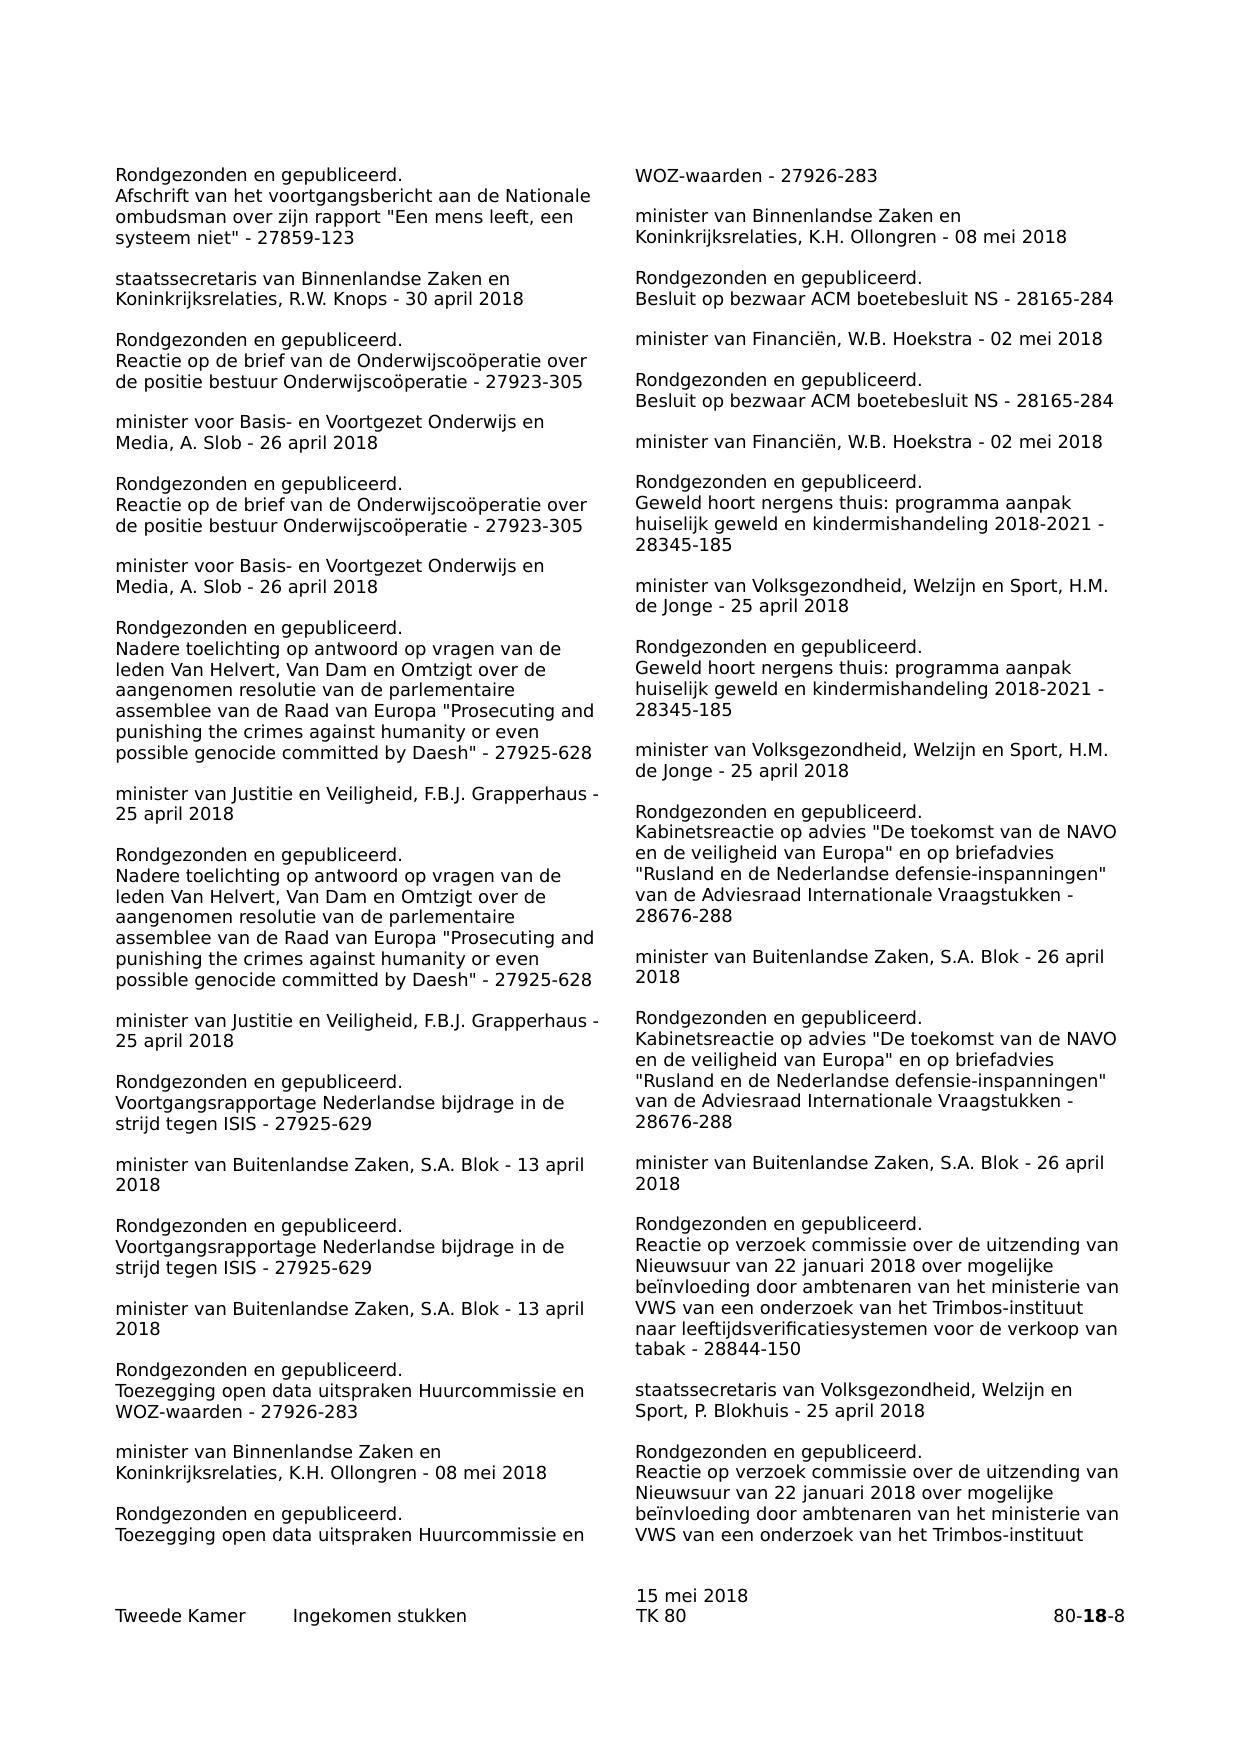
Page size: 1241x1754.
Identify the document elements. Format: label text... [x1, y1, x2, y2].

text staatssecretaris van Volksgezondheid, Welzijn en Sport, P. Blokhuis - 25 april 2018 [635, 1380, 1125, 1421]
text minister voor Basis- en Voortgezet Onderwijs en Media, A. Slob - 26 april 2018 [115, 556, 605, 598]
text minister van Buitenlandse Zaken, S.A. Blok - 13 april 2018 [115, 1154, 605, 1196]
text minister voor Basis- en Voortgezet Onderwijs en Media, A. Slob - 26 april 2018 [115, 412, 605, 454]
text Rondgezonden en gepubliceerd. [115, 1216, 605, 1237]
text Reactie op de brief van de Onderwijscoöperatie over de positie bestuur Onderwijscoöperatie - 27923-305 [115, 494, 605, 536]
text Nadere toelichting op antwoord op vragen van de leden Van Helvert, Van Dam en Omtzigt over de aangenomen resolutie van de parlementaire assemblee van de Raad van Europa "Prosecuting and punishing the crimes against humanity or even possible genocide committed by Daesh" - 27925-628 [115, 866, 605, 991]
text Geweld hoort nergens thuis: programma aanpak huiselijk geweld en kindermishandeling 2018-2021 - 28345-185 [635, 493, 1125, 555]
text staatssecretaris van Binnenlandse Zaken en Koninkrijksrelaties, R.W. Knops - 30 april 2018 [115, 268, 605, 310]
text Voortgangsrapportage Nederlandse bijdrage in de strijd tegen ISIS - 27925-629 [115, 1237, 605, 1278]
text Besluit op bezwaar ACM boetebesluit NS - 28165-284 [635, 288, 1125, 309]
text Besluit op bezwaar ACM boetebesluit NS - 28165-284 [635, 391, 1125, 411]
text Reactie op verzoek commissie over de uitzending van Nieuwsuur van 22 januari 2018 over mogelijke beïnvloeding door ambtenaren van het ministerie van VWS van een onderzoek van het Trimbos-instituut naar leeftijdsverificatiesystemen voor de verkoop van tabak - 28844-150 [635, 1235, 1125, 1360]
text minister van Justitie en Veiligheid, F.B.J. Grapperhaus - 25 april 2018 [115, 1011, 605, 1052]
text Rondgezonden en gepubliceerd. [635, 472, 1125, 493]
text minister van Volksgezondheid, Welzijn en Sport, H.M. de Jonge - 25 april 2018 [635, 575, 1125, 617]
text Rondgezonden en gepubliceerd. [635, 637, 1125, 658]
text Rondgezonden en gepubliceerd. [115, 1504, 605, 1524]
text minister van Buitenlandse Zaken, S.A. Blok - 26 april 2018 [635, 1153, 1125, 1194]
text minister van Buitenlandse Zaken, S.A. Blok - 26 april 2018 [635, 946, 1125, 988]
text Rondgezonden en gepubliceerd. [115, 474, 605, 494]
text Voortgangsrapportage Nederlandse bijdrage in de strijd tegen ISIS - 27925-629 [115, 1093, 605, 1134]
text Rondgezonden en gepubliceerd. [635, 1441, 1125, 1462]
text Kabinetsreactie op advies "De toekomst van de NAVO en de veiligheid van Europa" en op briefadvies "Rusland en de Nederlandse defensie-inspanningen" van de Adviesraad Internationale Vraagstukken - 28676-288 [635, 822, 1125, 926]
text minister van Justitie en Veiligheid, F.B.J. Grapperhaus - 25 april 2018 [115, 783, 605, 825]
text Reactie op de brief van de Onderwijscoöperatie over de positie bestuur Onderwijscoöperatie - 27923-305 [115, 351, 605, 392]
text Geweld hoort nergens thuis: programma aanpak huiselijk geweld en kindermishandeling 2018-2021 - 28345-185 [635, 658, 1125, 720]
text Rondgezonden en gepubliceerd. [115, 330, 605, 351]
text WOZ-waarden - 27926-283 [635, 165, 1125, 186]
text minister van Financiën, W.B. Hoekstra - 02 mei 2018 [635, 329, 1125, 350]
text Rondgezonden en gepubliceerd. [635, 1008, 1125, 1029]
text Rondgezonden en gepubliceerd. [115, 618, 605, 638]
text Toezegging open data uitspraken Huurcommissie en WOZ-waarden - 27926-283 [115, 1381, 605, 1422]
text Rondgezonden en gepubliceerd. [635, 370, 1125, 391]
text Rondgezonden en gepubliceerd. [635, 802, 1125, 822]
text Rondgezonden en gepubliceerd. [115, 165, 605, 186]
text Rondgezonden en gepubliceerd. [115, 845, 605, 866]
text minister van Buitenlandse Zaken, S.A. Blok - 13 april 2018 [115, 1298, 605, 1340]
text Rondgezonden en gepubliceerd. [635, 268, 1125, 288]
text minister van Binnenlandse Zaken en Koninkrijksrelaties, K.H. Ollongren - 08 mei 2018 [635, 206, 1125, 248]
text minister van Financiën, W.B. Hoekstra - 02 mei 2018 [635, 431, 1125, 452]
text minister van Volksgezondheid, Welzijn en Sport, H.M. de Jonge - 25 april 2018 [635, 740, 1125, 782]
text Rondgezonden en gepubliceerd. [115, 1072, 605, 1093]
text minister van Binnenlandse Zaken en Koninkrijksrelaties, K.H. Ollongren - 08 mei 2018 [115, 1442, 605, 1484]
text Rondgezonden en gepubliceerd. [635, 1214, 1125, 1235]
text Nadere toelichting op antwoord op vragen van de leden Van Helvert, Van Dam en Omtzigt over de aangenomen resolutie van de parlementaire assemblee van de Raad van Europa "Prosecuting and punishing the crimes against humanity or even possible genocide committed by Daesh" - 27925-628 [115, 638, 605, 763]
text Toezegging open data uitspraken Huurcommissie en [115, 1524, 605, 1545]
text Rondgezonden en gepubliceerd. [115, 1360, 605, 1381]
text Kabinetsreactie op advies "De toekomst van de NAVO en de veiligheid van Europa" en op briefadvies "Rusland en de Nederlandse defensie-inspanningen" van de Adviesraad Internationale Vraagstukken - 28676-288 [635, 1029, 1125, 1133]
text Reactie op verzoek commissie over de uitzending van Nieuwsuur van 22 januari 2018 over mogelijke beïnvloeding door ambtenaren van het ministerie van VWS van een onderzoek van het Trimbos-instituut [635, 1462, 1125, 1546]
text Afschrift van het voortgangsbericht aan de Nationale ombudsman over zijn rapport "Een mens leeft, een systeem niet" - 27859-123 [115, 186, 605, 248]
